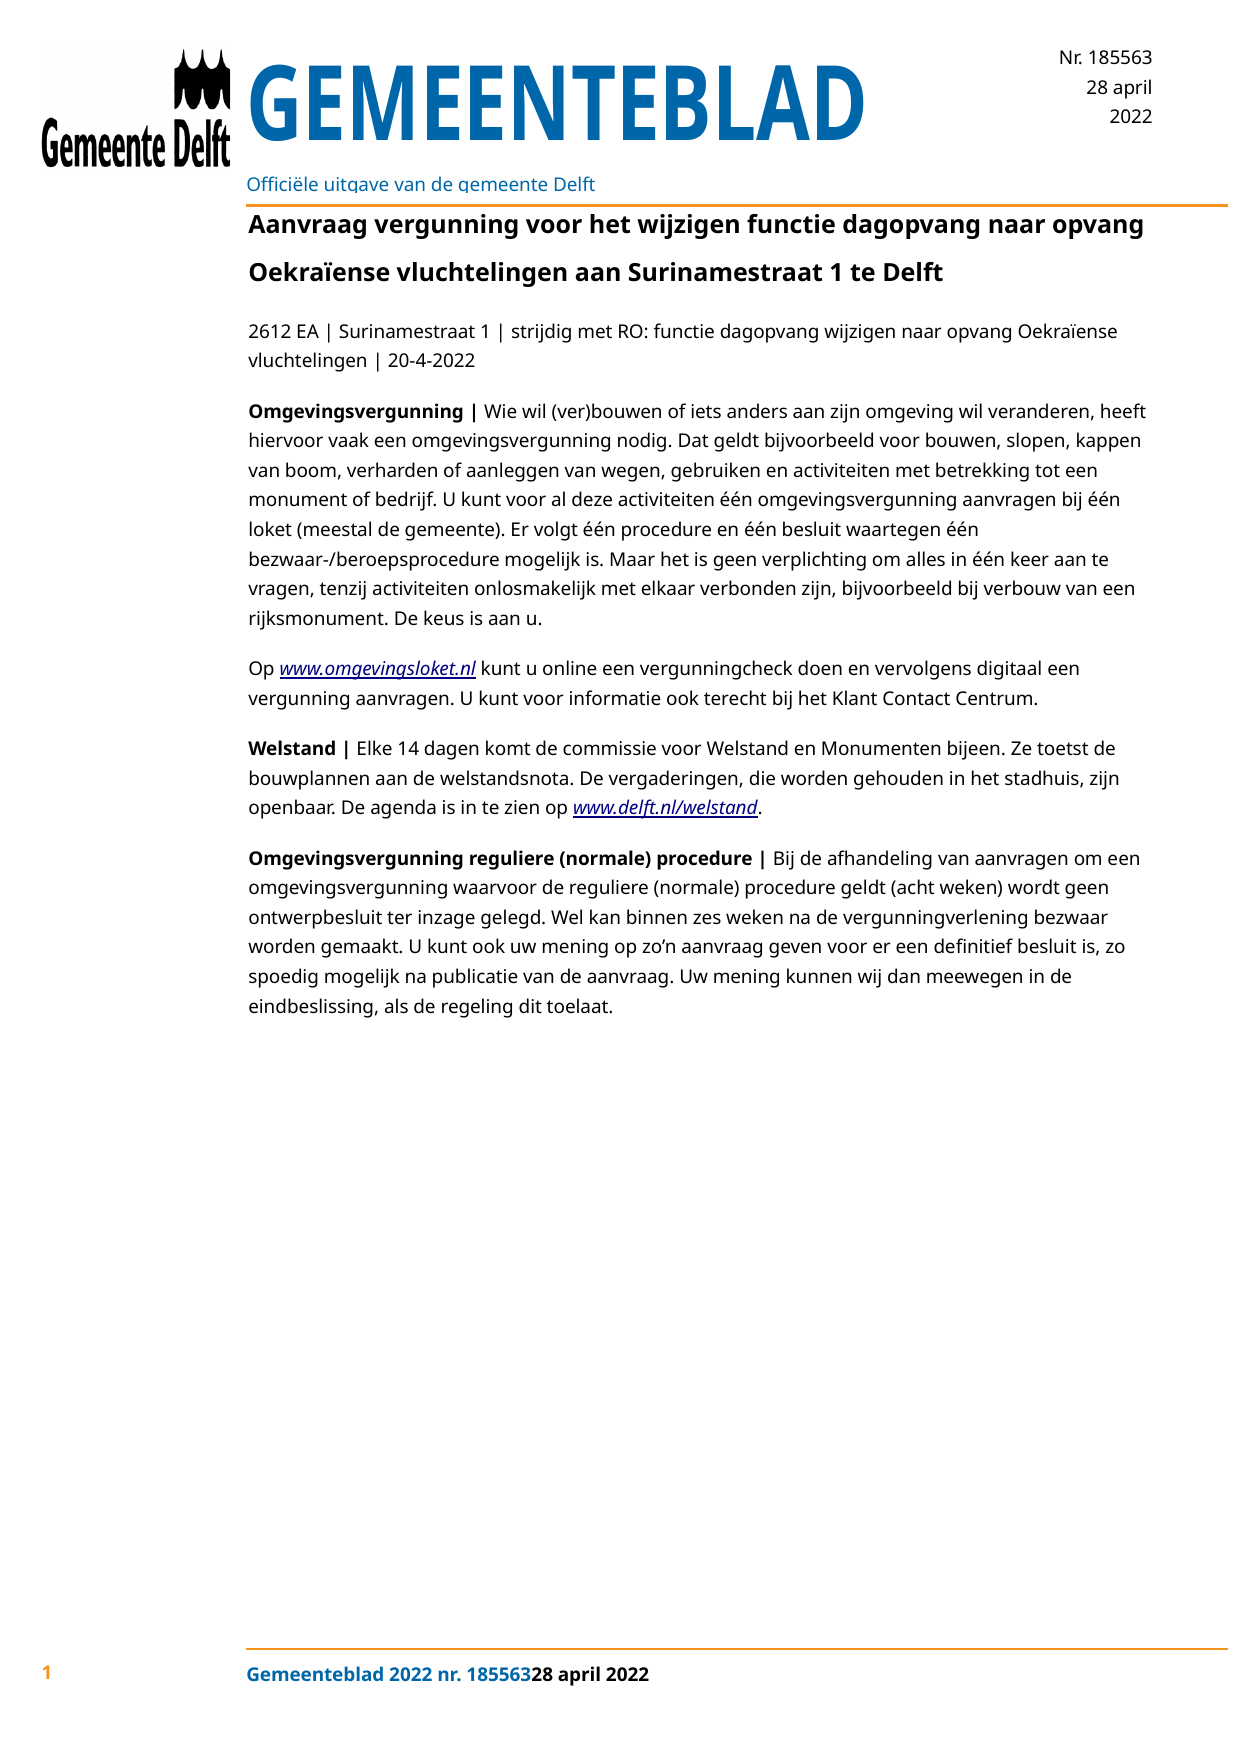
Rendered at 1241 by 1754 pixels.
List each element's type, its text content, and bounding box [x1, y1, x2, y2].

text Omgevingsvergunning | Wie wil (ver)bouwen of iets anders aan zijn omgeving wil veranderen, heeft hiervoor vaak een omgevingsvergunning nodig. Dat geldt bijvoorbeeld voor bouwen, slopen, kappen van boom, verharden of aanleggen van wegen, gebruiken en activiteiten met betrekking tot een monument of bedrijf. U kunt voor al deze activiteiten één omgevingsvergunning aanvragen bij één loket (meestal de gemeente). Er volgt één procedure en één besluit waartegen één bezwaar-/beroepsprocedure mogelijk is. Maar het is geen verplichting om alles in één keer aan te vragen, tenzij activiteiten onlosmakelijk met elkaar verbonden zijn, bijvoorbeeld bij verbouw van een rijksmonument. De keus is aan u. [248, 398, 1152, 631]
picture [41, 47, 231, 172]
text Omgevingsvergunning reguliere (normale) procedure | Bij de afhandeling van aanvragen om een omgevingsvergunning waarvoor de reguliere (normale) procedure geldt (acht weken) wordt geen ontwerpbesluit ter inzage gelegd. Wel kan binnen zes weken na de vergunningverlening bezwaar worden gemaakt. U kunt ook uw mening op zo’n aanvraag geven voor er een definitief besluit is, zo spoedig mogelijk na publicatie van de aanvraag. Uw mening kunnen wij dan meewegen in de eindbeslissing, als de regeling dit toelaat. [248, 845, 1152, 1019]
text Aanvraag vergunning voor het wijzigen functie dagopvang naar opvang Oekraïense vluchtelingen aan Surinamestraat 1 te Delft [248, 207, 1152, 288]
text Welstand | Elke 14 dagen komt de commissie voor Welstand en Monumenten bijeen. Ze toetst de bouwplannen aan de welstandsnota. De vergaderingen, die worden gehouden in het stadhuis, zijn openbaar. De agenda is in te zien op www.delft.nl/welstand. [248, 735, 1152, 820]
text 2612 EA | Surinamestraat 1 | strijdig met RO: functie dagopvang wijzigen naar opvang Oekraïense vluchtelingen | 20-4-2022 [248, 318, 1152, 373]
text Op www.omgevingsloket.nl kunt u online een vergunningcheck doen en vervolgens digitaal een vergunning aanvragen. U kunt voor informatie ook terecht bij het Klant Contact Centrum. [248, 655, 1152, 711]
